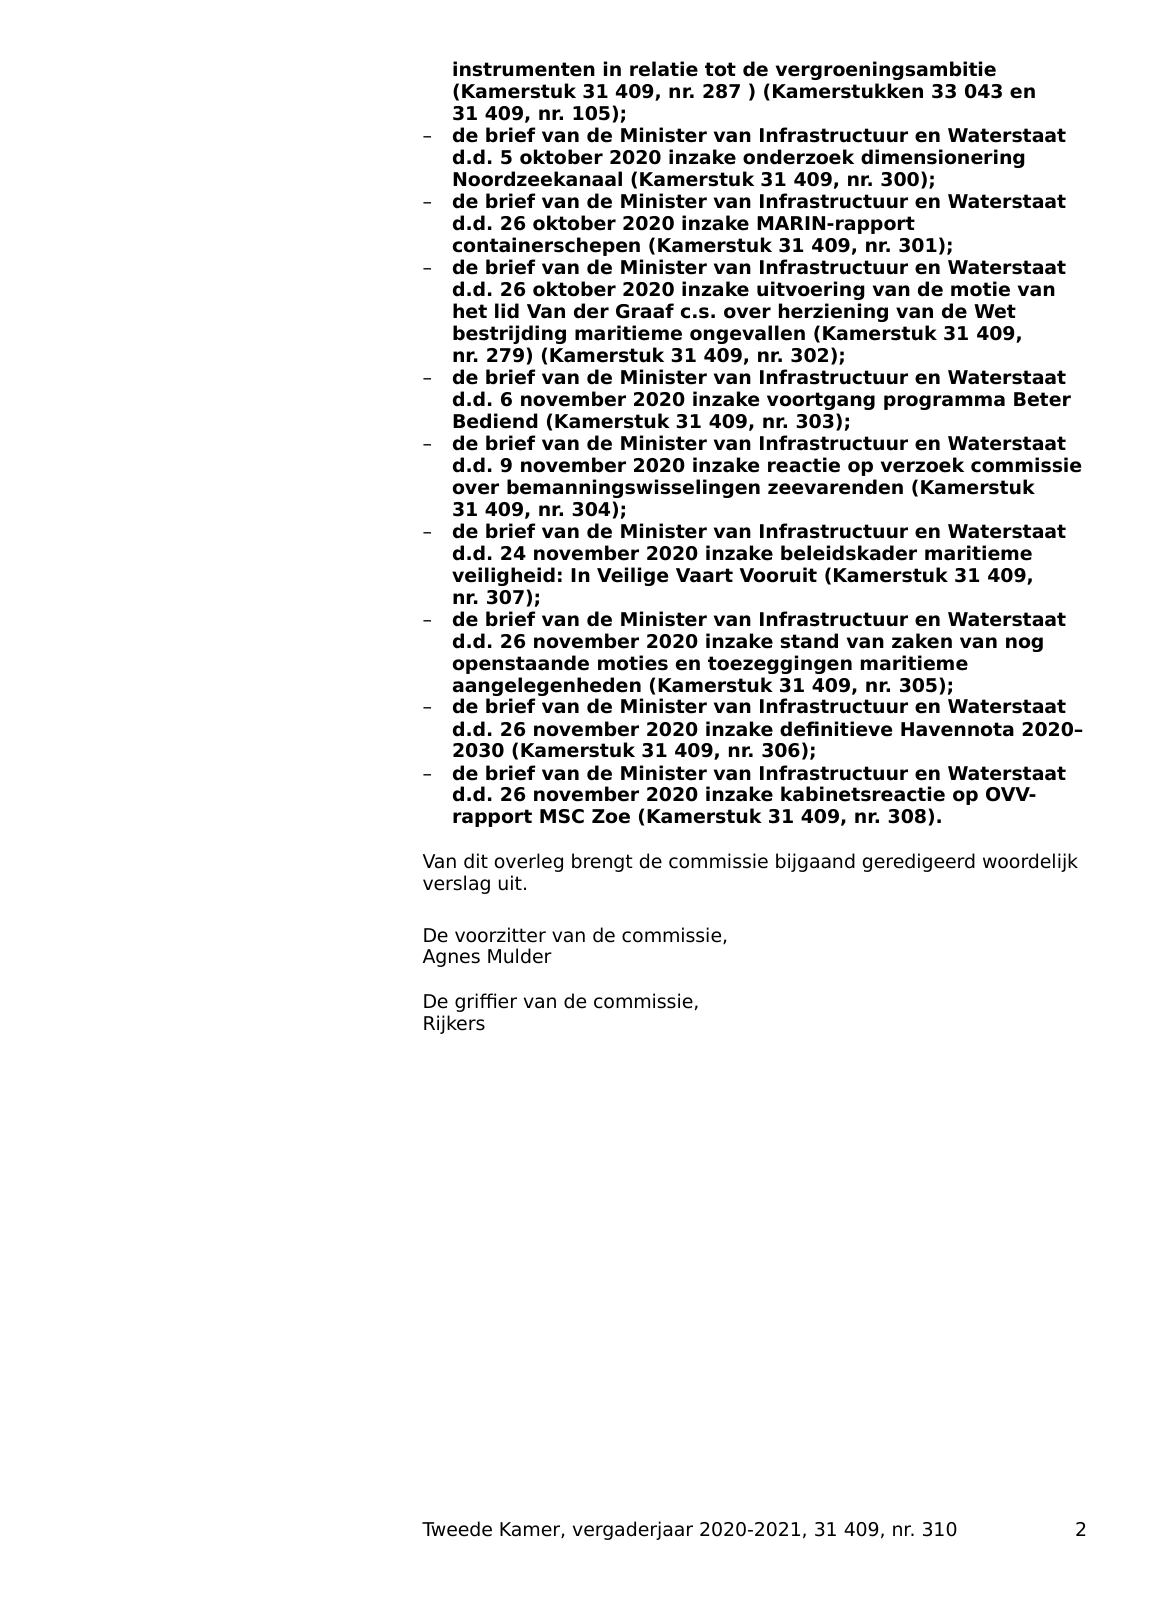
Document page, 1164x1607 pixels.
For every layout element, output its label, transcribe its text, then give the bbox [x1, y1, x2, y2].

text – de brief van de Minister van Infrastructuur en Waterstaat d.d. 5 oktober 2020 inzake onderzoek dimensionering Noordzeekanaal (Kamerstuk 31 409, nr. 300); [422, 125, 1087, 191]
text – de brief van de Minister van Infrastructuur en Waterstaat d.d. 26 oktober 2020 inzake MARIN-rapport containerschepen (Kamerstuk 31 409, nr. 301); [422, 191, 1087, 257]
text – de brief van de Minister van Infrastructuur en Waterstaat d.d. 26 november 2020 inzake kabinetsreactie op OVV-rapport MSC Zoe (Kamerstuk 31 409, nr. 308). [422, 762, 1087, 828]
text – de brief van de Minister van Infrastructuur en Waterstaat d.d. 26 oktober 2020 inzake uitvoering van de motie van het lid Van der Graaf c.s. over herziening van de Wet bestrijding maritieme ongevallen (Kamerstuk 31 409, nr. 279) (Kamerstuk 31 409, nr. 302); [422, 257, 1087, 367]
text De griffier van de commissie, Rijkers [422, 991, 1087, 1034]
text – de brief van de Minister van Infrastructuur en Waterstaat d.d. 9 november 2020 inzake reactie op verzoek commissie over bemanningswisselingen zeevarenden (Kamerstuk 31 409, nr. 304); [422, 433, 1087, 521]
text – de brief van de Minister van Infrastructuur en Waterstaat d.d. 6 november 2020 inzake voortgang programma Beter Bediend (Kamerstuk 31 409, nr. 303); [422, 367, 1087, 433]
text instrumenten in relatie tot de vergroeningsambitie (Kamerstuk 31 409, nr. 287 ) (Kamerstukken 33 043 en 31 409, nr. 105); [422, 59, 1087, 125]
text – de brief van de Minister van Infrastructuur en Waterstaat d.d. 24 november 2020 inzake beleidskader maritieme veiligheid: In Veilige Vaart Vooruit (Kamerstuk 31 409, nr. 307); [422, 521, 1087, 608]
text De voorzitter van de commissie, Agnes Mulder [422, 924, 1087, 968]
text – de brief van de Minister van Infrastructuur en Waterstaat d.d. 26 november 2020 inzake definitieve Havennota 2020–2030 (Kamerstuk 31 409, nr. 306); [422, 696, 1087, 762]
text Van dit overleg brengt de commissie bijgaand geredigeerd woordelijk verslag uit. [422, 851, 1087, 894]
text – de brief van de Minister van Infrastructuur en Waterstaat d.d. 26 november 2020 inzake stand van zaken van nog openstaande moties en toezeggingen maritieme aangelegenheden (Kamerstuk 31 409, nr. 305); [422, 608, 1087, 696]
